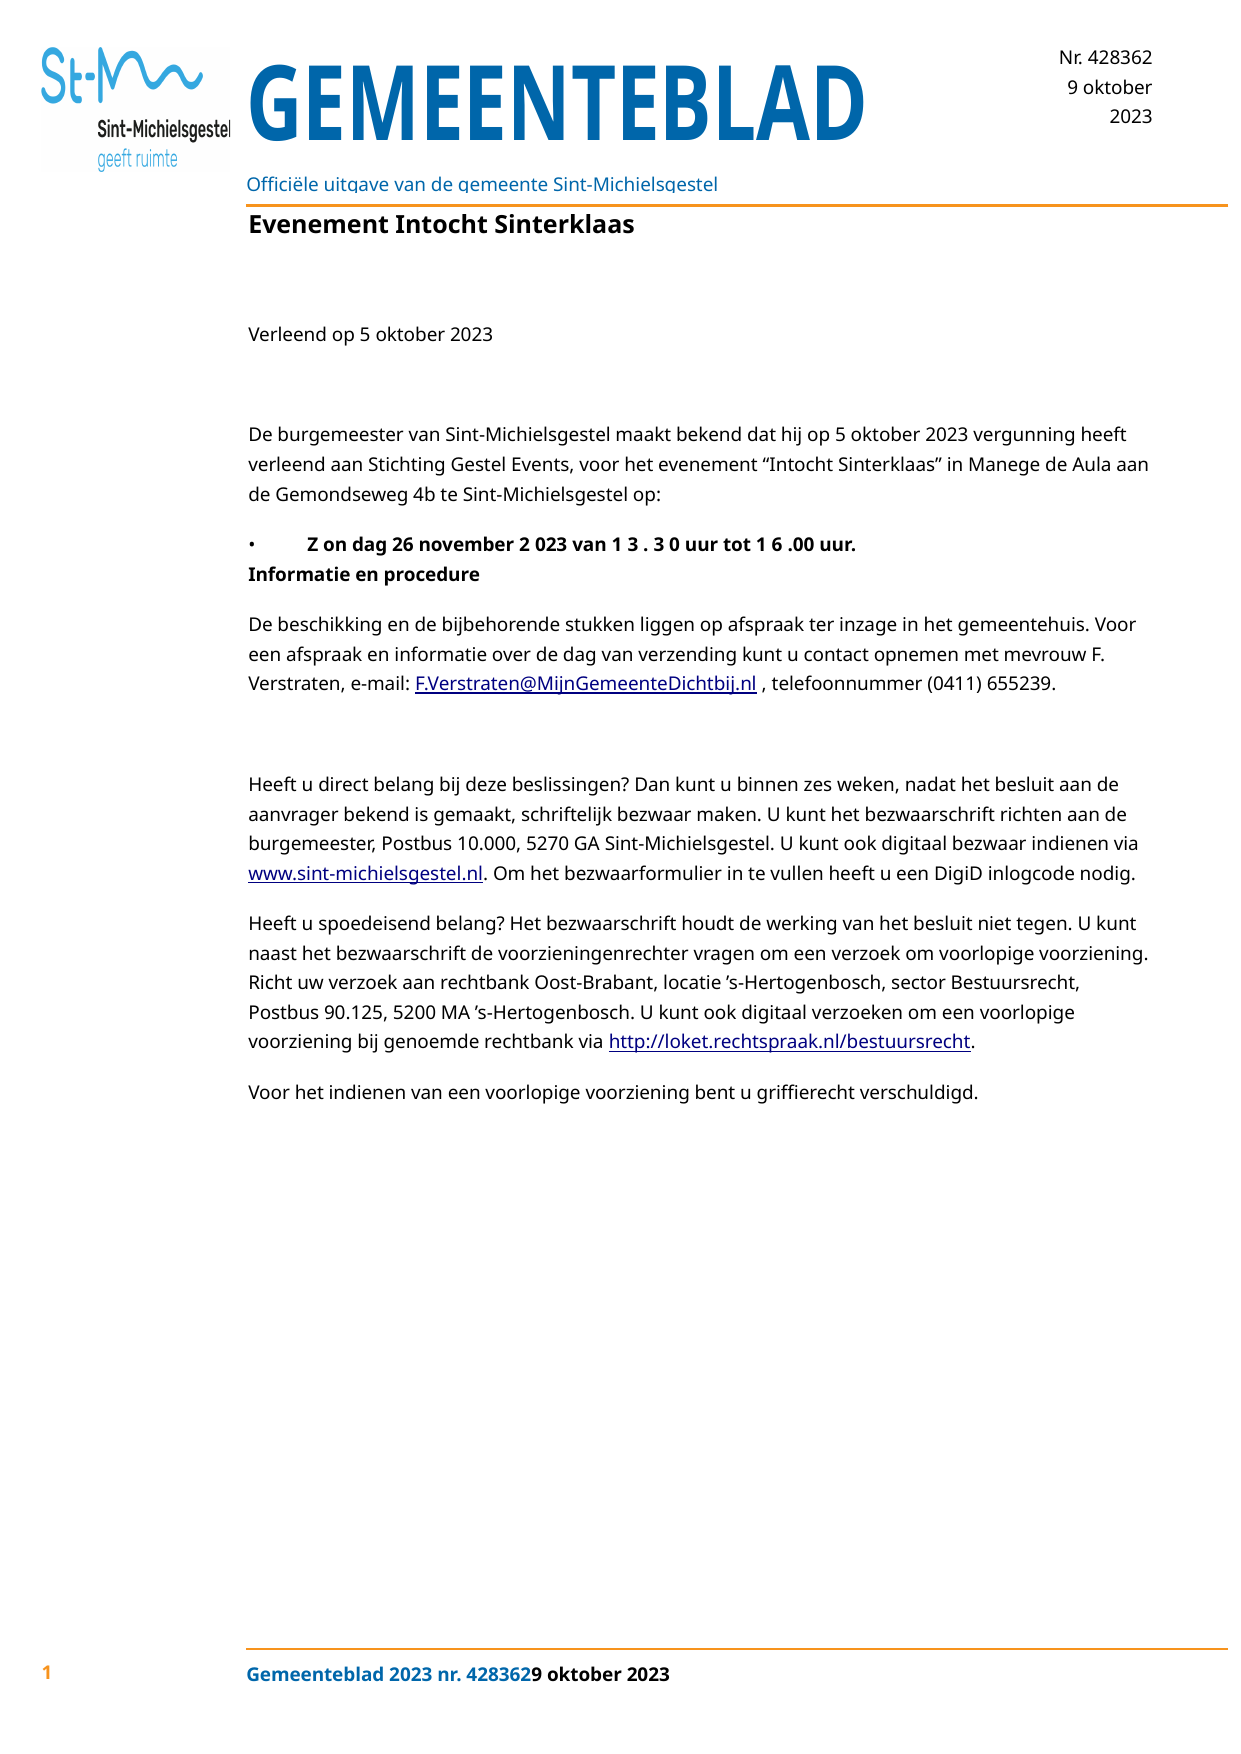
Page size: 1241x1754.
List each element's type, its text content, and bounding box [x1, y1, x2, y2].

text De burgemeester van Sint-Michielsgestel maakt bekend dat hij op 5 oktober 2023 vergunning heeft verleend aan Stichting Gestel Events, voor het evenement “Intocht Sinterklaas” in Manege de Aula aan de Gemondseweg 4b te Sint-Michielsgestel op: [248, 422, 1152, 506]
text Heeft u spoedeisend belang? Het bezwaarschrift houdt de werking van het besluit niet tegen. U kunt naast het bezwaarschrift de voorzieningenrechter vragen om een verzoek om voorlopige voorziening. Richt uw verzoek aan rechtbank Oost-Brabant, locatie ’s-Hertogenbosch, sector Bestuursrecht, Postbus 90.125, 5200 MA ’s-Hertogenbosch. U kunt ook digitaal verzoeken om een voorlopige voorziening bij genoemde rechtbank via http://loket.rechtspraak.nl/bestuursrecht. [248, 910, 1152, 1054]
text Informatie en procedure [248, 561, 1152, 586]
text Evenement Intocht Sinterklaas [248, 207, 1152, 241]
picture [41, 47, 231, 172]
text Verleend op 5 oktober 2023 [248, 321, 1152, 346]
text Heeft u direct belang bij deze beslissingen? Dan kunt u binnen zes weken, nadat het besluit aan de aanvrager bekend is gemaakt, schriftelijk bezwaar maken. U kunt het bezwaarschrift richten aan de burgemeester, Postbus 10.000, 5270 GA Sint-Michielsgestel. U kunt ook digitaal bezwaar indienen via www.sint-michielsgestel.nl. Om het bezwaarformulier in te vullen heeft u een DigiD inlogcode nodig. [248, 771, 1152, 886]
text Voor het indienen van een voorlopige voorziening bent u griffierecht verschuldigd. [248, 1079, 1152, 1105]
text De beschikking en de bijbehorende stukken liggen op afspraak ter inzage in het gemeentehuis. Voor een afspraak en informatie over de dag van verzending kunt u contact opnemen met mevrouw F. Verstraten, e-mail: F.Verstraten@MijnGemeenteDichtbij.nl , telefoonnummer (0411) 655239. [248, 611, 1152, 696]
list Z on dag 26 november 2 023 van 1 3 . 3 0 uur tot 1 6 .00 uur. [248, 531, 1152, 557]
